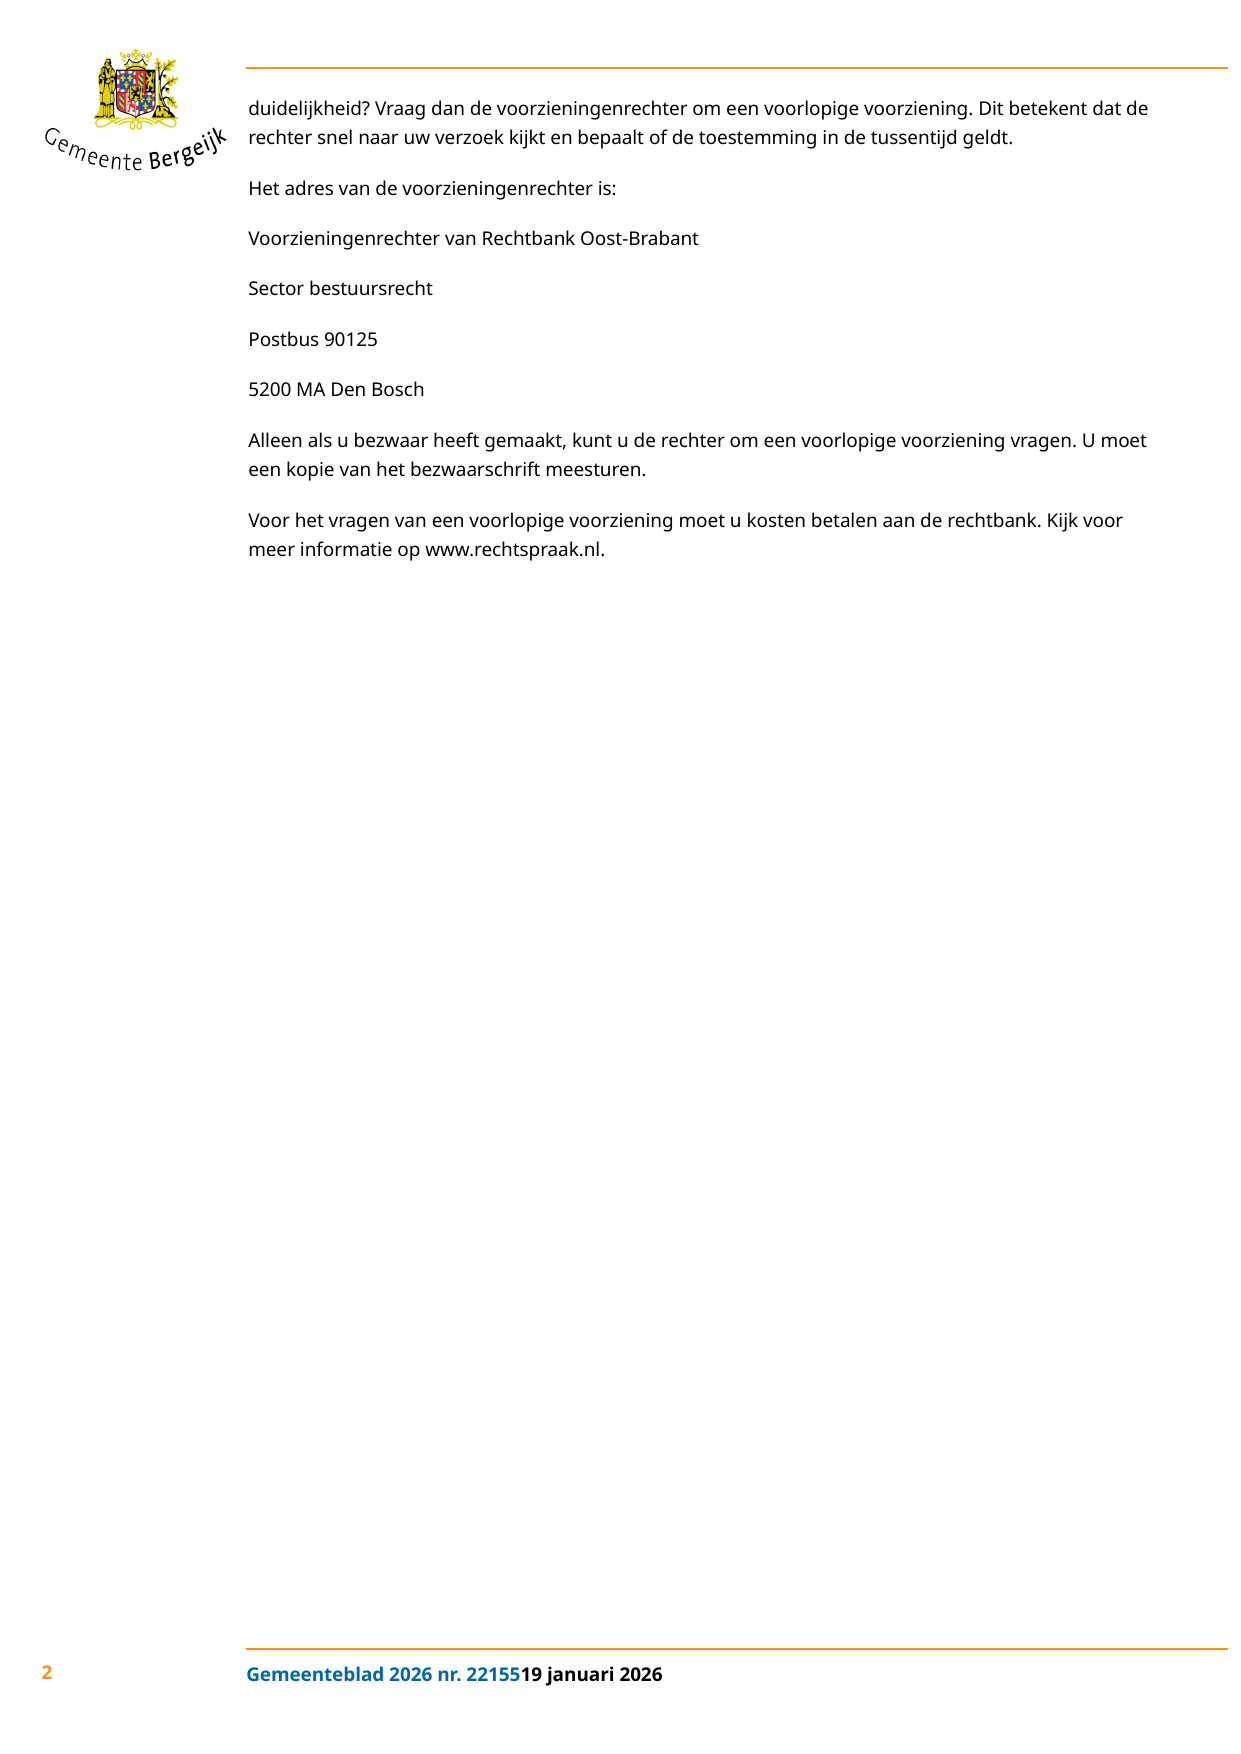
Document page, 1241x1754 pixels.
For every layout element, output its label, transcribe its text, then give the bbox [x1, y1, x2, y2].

text duidelijkheid? Vraag dan de voorzieningenrechter om een voorlopige voorziening. Dit betekent dat de rechter snel naar uw verzoek kijkt en bepaalt of de toestemming in de tussentijd geldt. [248, 95, 1152, 150]
picture [41, 47, 231, 172]
text Sector bestuursrecht [248, 276, 1152, 301]
text Voorzieningenrechter van Rechtbank Oost-Brabant [248, 225, 1152, 251]
text Alleen als u bezwaar heeft gemaakt, kunt u de rechter om een voorlopige voorziening vragen. U moet een kopie van het bezwaarschrift meesturen. [248, 427, 1152, 482]
text 5200 MA Den Bosch [248, 376, 1152, 402]
text Voor het vragen van een voorlopige voorziening moet u kosten betalen aan de rechtbank. Kijk voor meer informatie op www.rechtspraak.nl. [248, 507, 1152, 562]
text Het adres van de voorzieningenrechter is: [248, 175, 1152, 201]
text Postbus 90125 [248, 326, 1152, 352]
